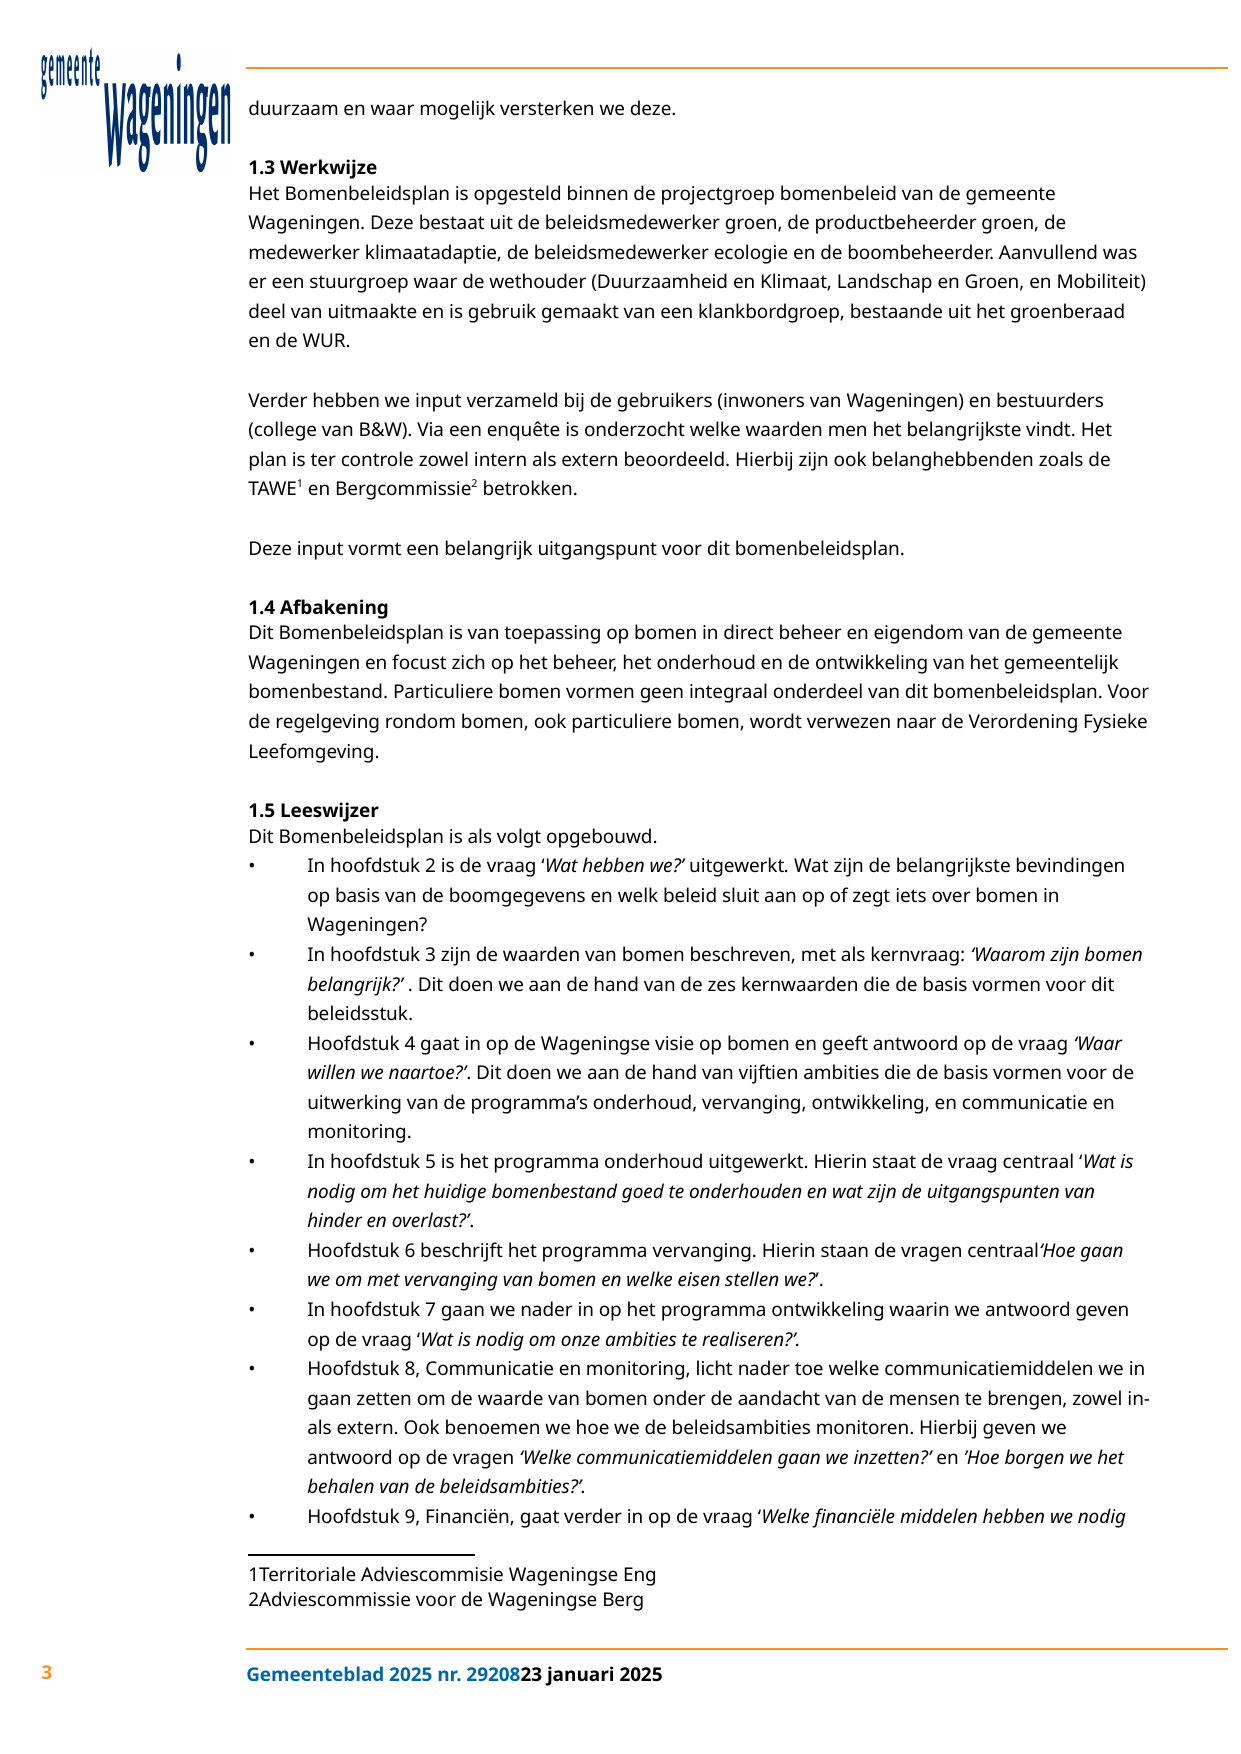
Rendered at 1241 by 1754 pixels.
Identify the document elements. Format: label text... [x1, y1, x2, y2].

list Hoofdstuk 8, Communicatie en monitoring, licht nader toe welke communicatiemiddelen we in gaan zetten om de waarde van bomen onder de aandacht van de mensen te brengen, zowel in- als extern. Ook benoemen we hoe we de beleidsambities monitoren. Hierbij geven we antwoord op de vragen ‘Welke communicatiemiddelen gaan we inzetten?’ en ’Hoe borgen we het behalen van de beleidsambities?’. [248, 1355, 1152, 1499]
text Dit Bomenbeleidsplan is als volgt opgebouwd. [248, 823, 1152, 848]
text Deze input vormt een belangrijk uitgangspunt voor dit bomenbeleidsplan. [248, 535, 1152, 560]
list In hoofdstuk 2 is de vraag ‘Wat hebben we?’ uitgewerkt. Wat zijn de belangrijkste bevindingen op basis van de boomgegevens en welk beleid sluit aan op of zegt iets over bomen in Wageningen? [248, 852, 1152, 937]
text 1.5 Leeswijzer [248, 797, 1152, 823]
text Adviescommissie voor de Wageningse Berg [248, 1586, 1152, 1612]
text Territoriale Adviescommisie Wageningse Eng [248, 1561, 1152, 1586]
text Dit Bomenbeleidsplan is van toepassing op bomen in direct beheer en eigendom van de gemeente Wageningen en focust zich op het beheer, het onderhoud en de ontwikkeling van het gemeentelijk bomenbestand. Particuliere bomen vormen geen integraal onderdeel van dit bomenbeleidsplan. Voor de regelgeving rondom bomen, ook particuliere bomen, wordt verwezen naar de Verordening Fysieke Leefomgeving. [248, 619, 1152, 764]
text 1.4 Afbakening [248, 594, 1152, 619]
list Hoofdstuk 4 gaat in op de Wageningse visie op bomen en geeft antwoord op de vraag ‘Waar willen we naartoe?’. Dit doen we aan de hand van vijftien ambities die de basis vormen voor de uitwerking van de programma’s onderhoud, vervanging, ontwikkeling, en communicatie en monitoring. [248, 1030, 1152, 1144]
text duurzaam en waar mogelijk versterken we deze. [248, 95, 1152, 121]
picture [41, 47, 231, 172]
list In hoofdstuk 7 gaan we nader in op het programma ontwikkeling waarin we antwoord geven op de vraag ‘Wat is nodig om onze ambities te realiseren?’. [248, 1296, 1152, 1351]
text Het Bomenbeleidsplan is opgesteld binnen de projectgroep bomenbeleid van de gemeente Wageningen. Deze bestaat uit de beleidsmedewerker groen, de productbeheerder groen, de medewerker klimaatadaptie, de beleidsmedewerker ecologie en de boombeheerder. Aanvullend was er een stuurgroep waar de wethouder (Duurzaamheid en Klimaat, Landschap en Groen, en Mobiliteit) deel van uitmaakte en is gebruik gemaakt van een klankbordgroep, bestaande uit het groenberaad en de WUR. [248, 180, 1152, 353]
list In hoofdstuk 3 zijn de waarden van bomen beschreven, met als kernvraag: ‘Waarom zijn bomen belangrijk?’ . Dit doen we aan de hand van de zes kernwaarden die de basis vormen voor dit beleidsstuk. [248, 941, 1152, 1026]
list Hoofdstuk 9, Financiën, gaat verder in op de vraag ‘Welke financiële middelen hebben we nodig [248, 1503, 1152, 1529]
list In hoofdstuk 5 is het programma onderhoud uitgewerkt. Hierin staat de vraag centraal ‘Wat is nodig om het huidige bomenbestand goed te onderhouden en wat zijn de uitgangspunten van hinder en overlast?’. [248, 1148, 1152, 1233]
text 1.3 Werkwijze [248, 154, 1152, 180]
list Hoofdstuk 6 beschrijft het programma vervanging. Hierin staan de vragen centraal‘Hoe gaan we om met vervanging van bomen en welke eisen stellen we?’. [248, 1237, 1152, 1292]
text Verder hebben we input verzameld bij de gebruikers (inwoners van Wageningen) en bestuurders (college van B&W). Via een enquête is onderzocht welke waarden men het belangrijkste vindt. Het plan is ter controle zowel intern als extern beoordeeld. Hierbij zijn ook belanghebbenden zoals de TAWE en Bergcommissie betrokken. [248, 387, 1152, 501]
